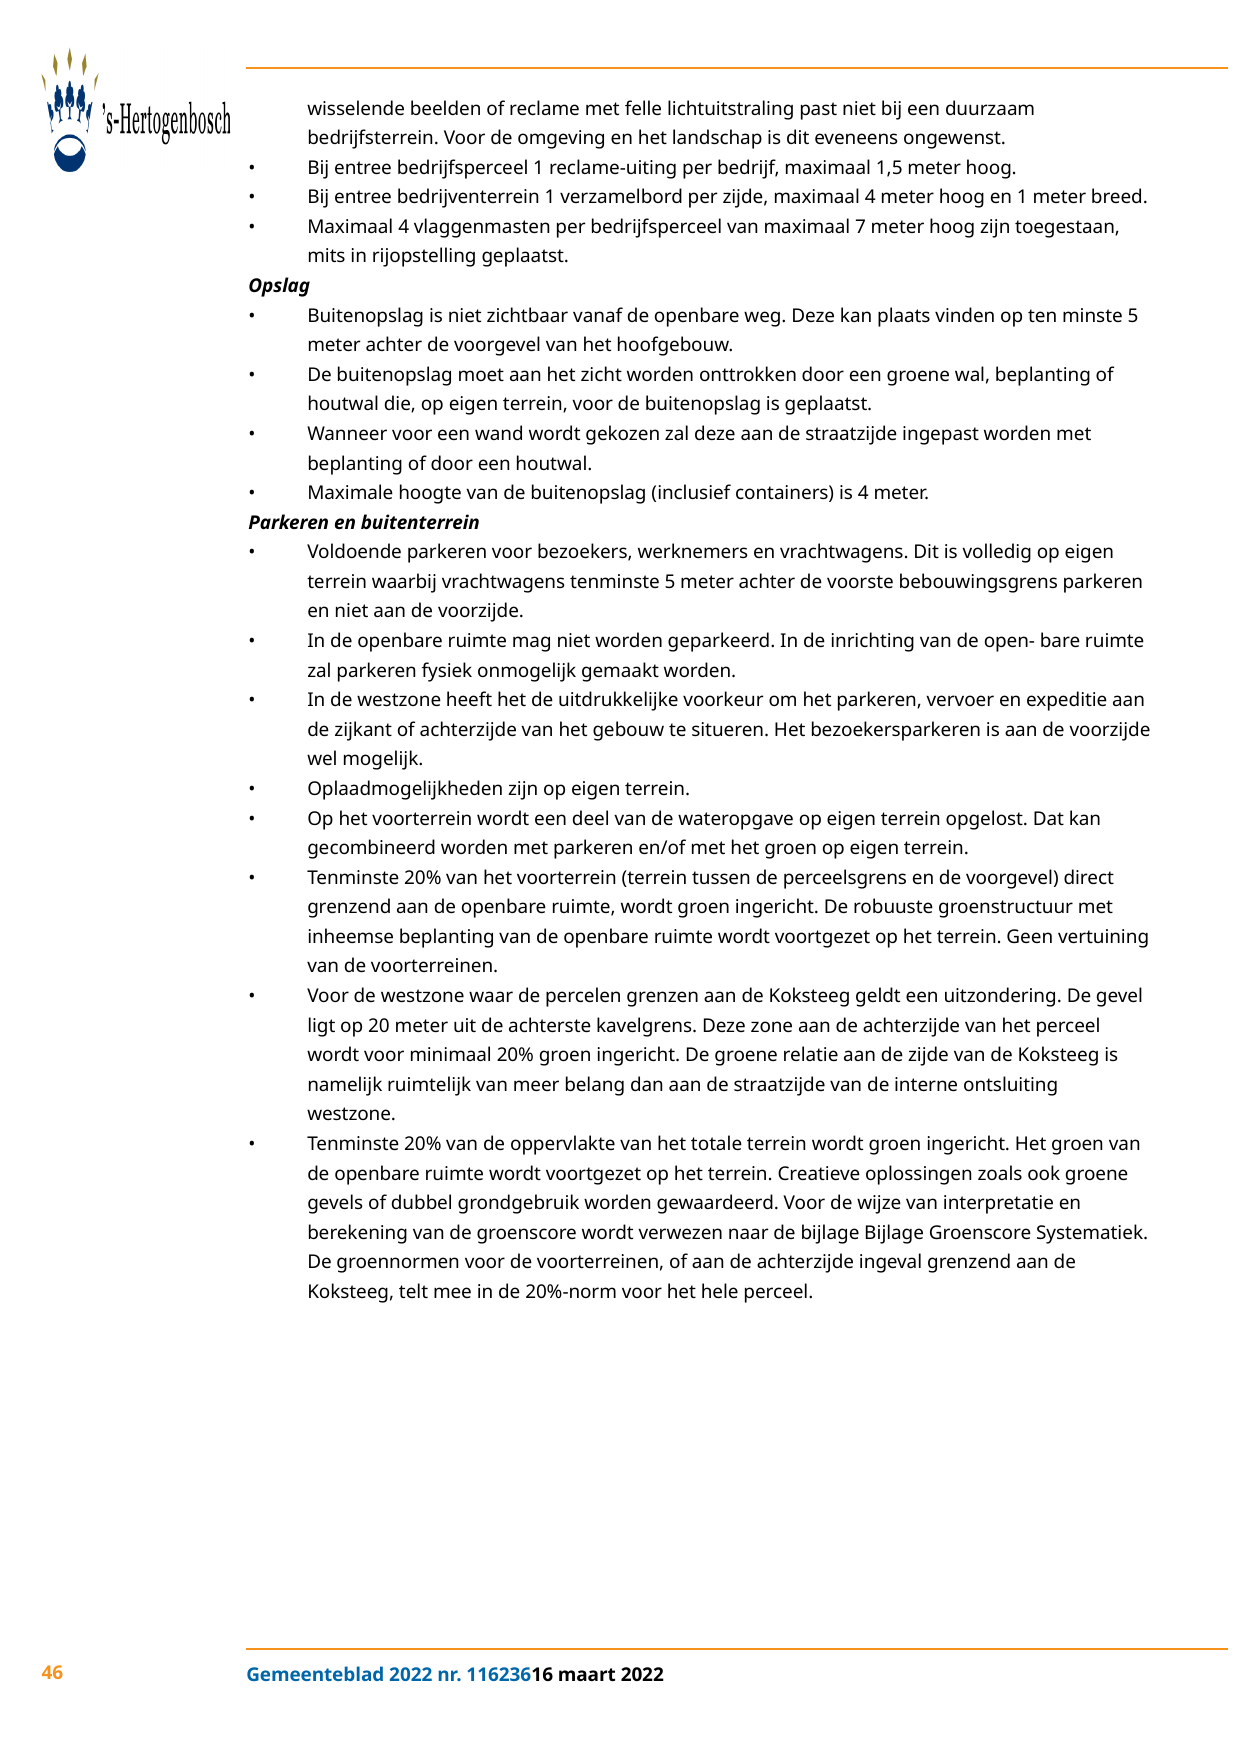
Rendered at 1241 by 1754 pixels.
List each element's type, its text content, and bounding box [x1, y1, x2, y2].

list Oplaadmogelijkheden zijn op eigen terrein. [248, 775, 1152, 801]
list In de westzone heeft het de uitdrukkelijke voorkeur om het parkeren, vervoer en expeditie aan de zijkant of achterzijde van het gebouw te situeren. Het bezoekersparkeren is aan de voorzijde wel mogelijk. [248, 686, 1152, 771]
list Maximale hoogte van de buitenopslag (inclusief containers) is 4 meter. [248, 479, 1152, 505]
list Voor de westzone waar de percelen grenzen aan de Koksteeg geldt een uitzondering. De gevel ligt op 20 meter uit de achterste kavelgrens. Deze zone aan de achterzijde van het perceel wordt voor minimaal 20% groen ingericht. De groene relatie aan de zijde van de Koksteeg is namelijk ruimtelijk van meer belang dan aan de straatzijde van de interne ontsluiting westzone. [248, 982, 1152, 1126]
list Bij entree bedrijventerrein 1 verzamelbord per zijde, maximaal 4 meter hoog en 1 meter breed. [248, 183, 1152, 209]
picture [41, 47, 231, 172]
list Tenminste 20% van de oppervlakte van het totale terrein wordt groen ingericht. Het groen van de openbare ruimte wordt voortgezet op het terrein. Creatieve oplossingen zoals ook groene gevels of dubbel grondgebruik worden gewaardeerd. Voor de wijze van interpretatie en berekening van de groenscore wordt verwezen naar de bijlage Bijlage Groenscore Systematiek. De groennormen voor de voorterreinen, of aan de achterzijde ingeval grenzend aan de Koksteeg, telt mee in de 20%-norm voor het hele perceel. [248, 1130, 1152, 1304]
list In de openbare ruimte mag niet worden geparkeerd. In de inrichting van de open- bare ruimte zal parkeren fysiek onmogelijk gemaakt worden. [248, 627, 1152, 683]
list Buitenopslag is niet zichtbaar vanaf de openbare weg. Deze kan plaats vinden op ten minste 5 meter achter de voorgevel van het hoofgebouw. [248, 302, 1152, 357]
text Opslag [248, 272, 1152, 298]
list Wanneer voor een wand wordt gekozen zal deze aan de straatzijde ingepast worden met beplanting of door een houtwal. [248, 420, 1152, 476]
list wisselende beelden of reclame met felle lichtuitstraling past niet bij een duurzaam bedrijfsterrein. Voor de omgeving en het landschap is dit eveneens ongewenst. [248, 95, 1152, 150]
list Bij entree bedrijfsperceel 1 reclame-uiting per bedrijf, maximaal 1,5 meter hoog. [248, 154, 1152, 180]
text Parkeren en buitenterrein [248, 509, 1152, 535]
list Tenminste 20% van het voorterrein (terrein tussen de perceelsgrens en de voorgevel) direct grenzend aan de openbare ruimte, wordt groen ingericht. De robuuste groenstructuur met inheemse beplanting van de openbare ruimte wordt voortgezet op het terrein. Geen vertuining van de voorterreinen. [248, 864, 1152, 978]
list De buitenopslag moet aan het zicht worden onttrokken door een groene wal, beplanting of houtwal die, op eigen terrein, voor de buitenopslag is geplaatst. [248, 361, 1152, 416]
list Op het voorterrein wordt een deel van de wateropgave op eigen terrein opgelost. Dat kan gecombineerd worden met parkeren en/of met het groen op eigen terrein. [248, 805, 1152, 860]
list Maximaal 4 vlaggenmasten per bedrijfsperceel van maximaal 7 meter hoog zijn toegestaan, mits in rijopstelling geplaatst. [248, 213, 1152, 268]
list Voldoende parkeren voor bezoekers, werknemers en vrachtwagens. Dit is volledig op eigen terrein waarbij vrachtwagens tenminste 5 meter achter de voorste bebouwingsgrens parkeren en niet aan de voorzijde. [248, 538, 1152, 623]
